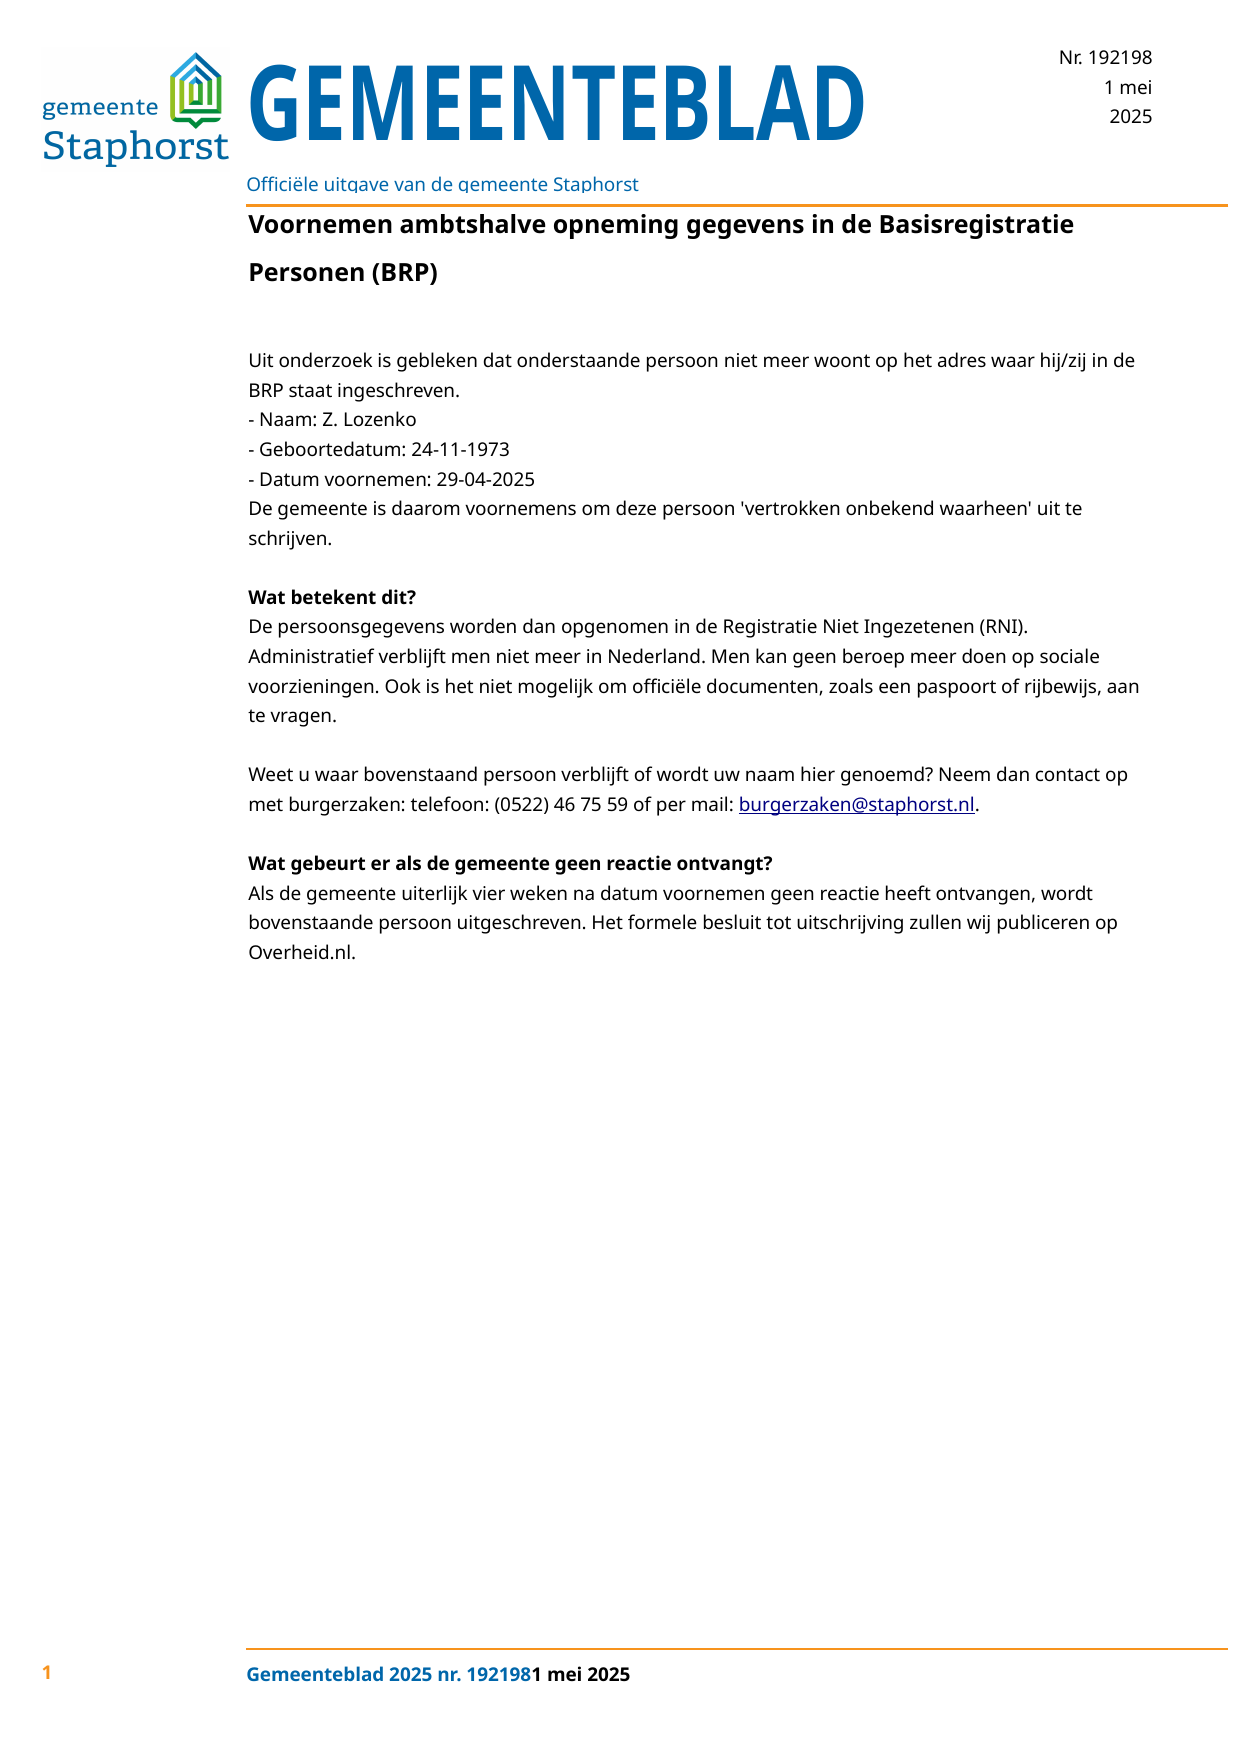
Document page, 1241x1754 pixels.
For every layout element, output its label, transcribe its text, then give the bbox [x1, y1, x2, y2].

text - Datum voornemen: 29-04-2025 [248, 466, 1152, 492]
text Wat betekent dit? [248, 584, 1152, 610]
text De persoonsgegevens worden dan opgenomen in de Registratie Niet Ingezetenen (RNI). Administratief verblijft men niet meer in Nederland. Men kan geen beroep meer doen op sociale voorzieningen. Ook is het niet mogelijk om officiële documenten, zoals een paspoort of rijbewijs, aan te vragen. [248, 614, 1152, 728]
text Als de gemeente uiterlijk vier weken na datum voornemen geen reactie heeft ontvangen, wordt bovenstaande persoon uitgeschreven. Het formele besluit tot uitschrijving zullen wij publiceren op Overheid.nl. [248, 880, 1152, 965]
text - Naam: Z. Lozenko [248, 407, 1152, 432]
text Weet u waar bovenstaand persoon verblijft of wordt uw naam hier genoemd? Neem dan contact op met burgerzaken: telefoon: (0522) 46 75 59 of per mail: burgerzaken@staphorst.nl. [248, 762, 1152, 817]
text Voornemen ambtshalve opneming gegevens in de Basisregistratie Personen (BRP) [248, 207, 1152, 288]
text Uit onderzoek is gebleken dat onderstaande persoon niet meer woont op het adres waar hij/zij in de BRP staat ingeschreven. [248, 347, 1152, 403]
text De gemeente is daarom voornemens om deze persoon 'vertrokken onbekend waarheen' uit te schrijven. [248, 495, 1152, 551]
text Wat gebeurt er als de gemeente geen reactie ontvangt? [248, 850, 1152, 876]
text - Geboortedatum: 24-11-1973 [248, 436, 1152, 462]
picture [41, 47, 231, 172]
